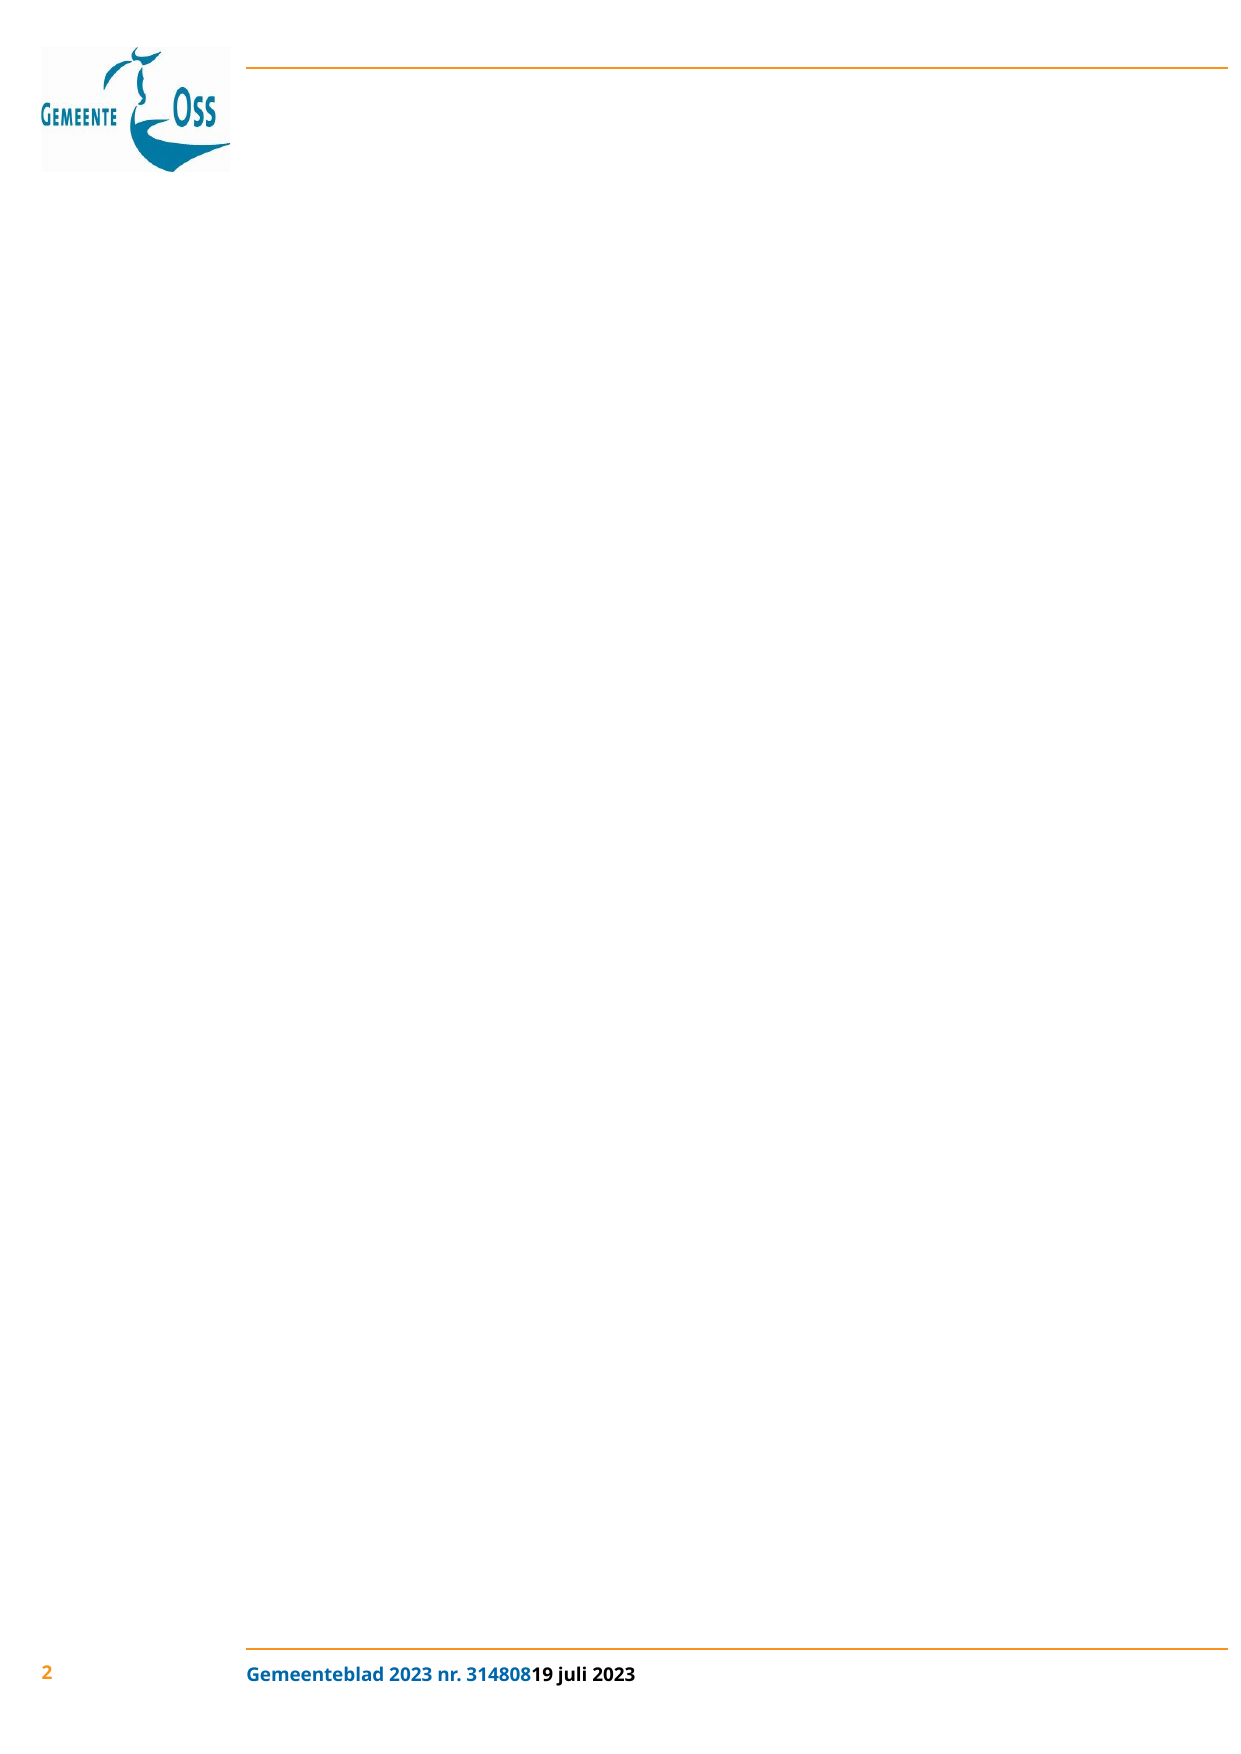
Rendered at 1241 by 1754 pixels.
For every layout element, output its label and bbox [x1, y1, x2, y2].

picture [41, 47, 231, 172]
